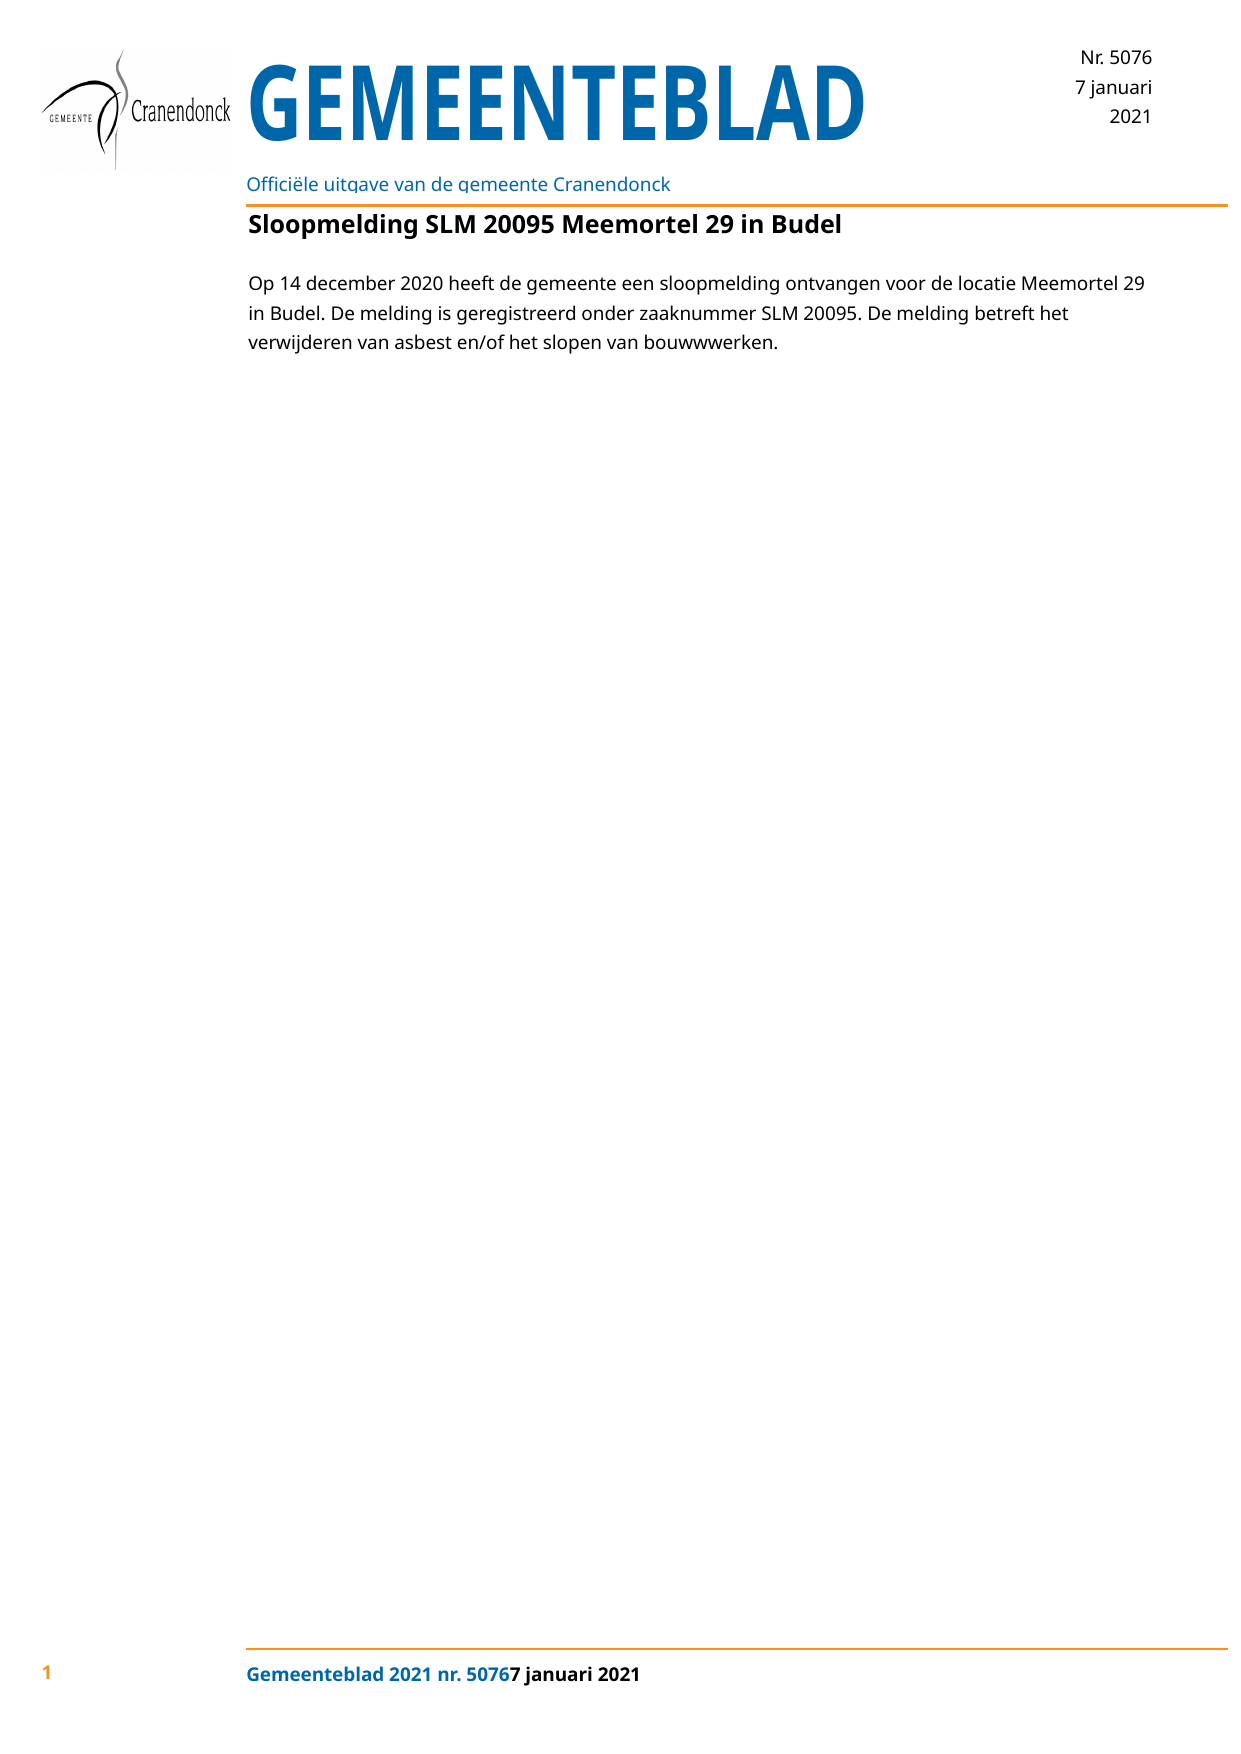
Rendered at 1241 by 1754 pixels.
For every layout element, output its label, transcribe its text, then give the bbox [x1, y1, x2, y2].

picture [41, 47, 231, 172]
text Op 14 december 2020 heeft de gemeente een sloopmelding ontvangen voor de locatie Meemortel 29 in Budel. De melding is geregistreerd onder zaaknummer SLM 20095. De melding betreft het verwijderen van asbest en/of het slopen van bouwwwerken. [248, 270, 1152, 355]
text Sloopmelding SLM 20095 Meemortel 29 in Budel [248, 207, 1152, 241]
